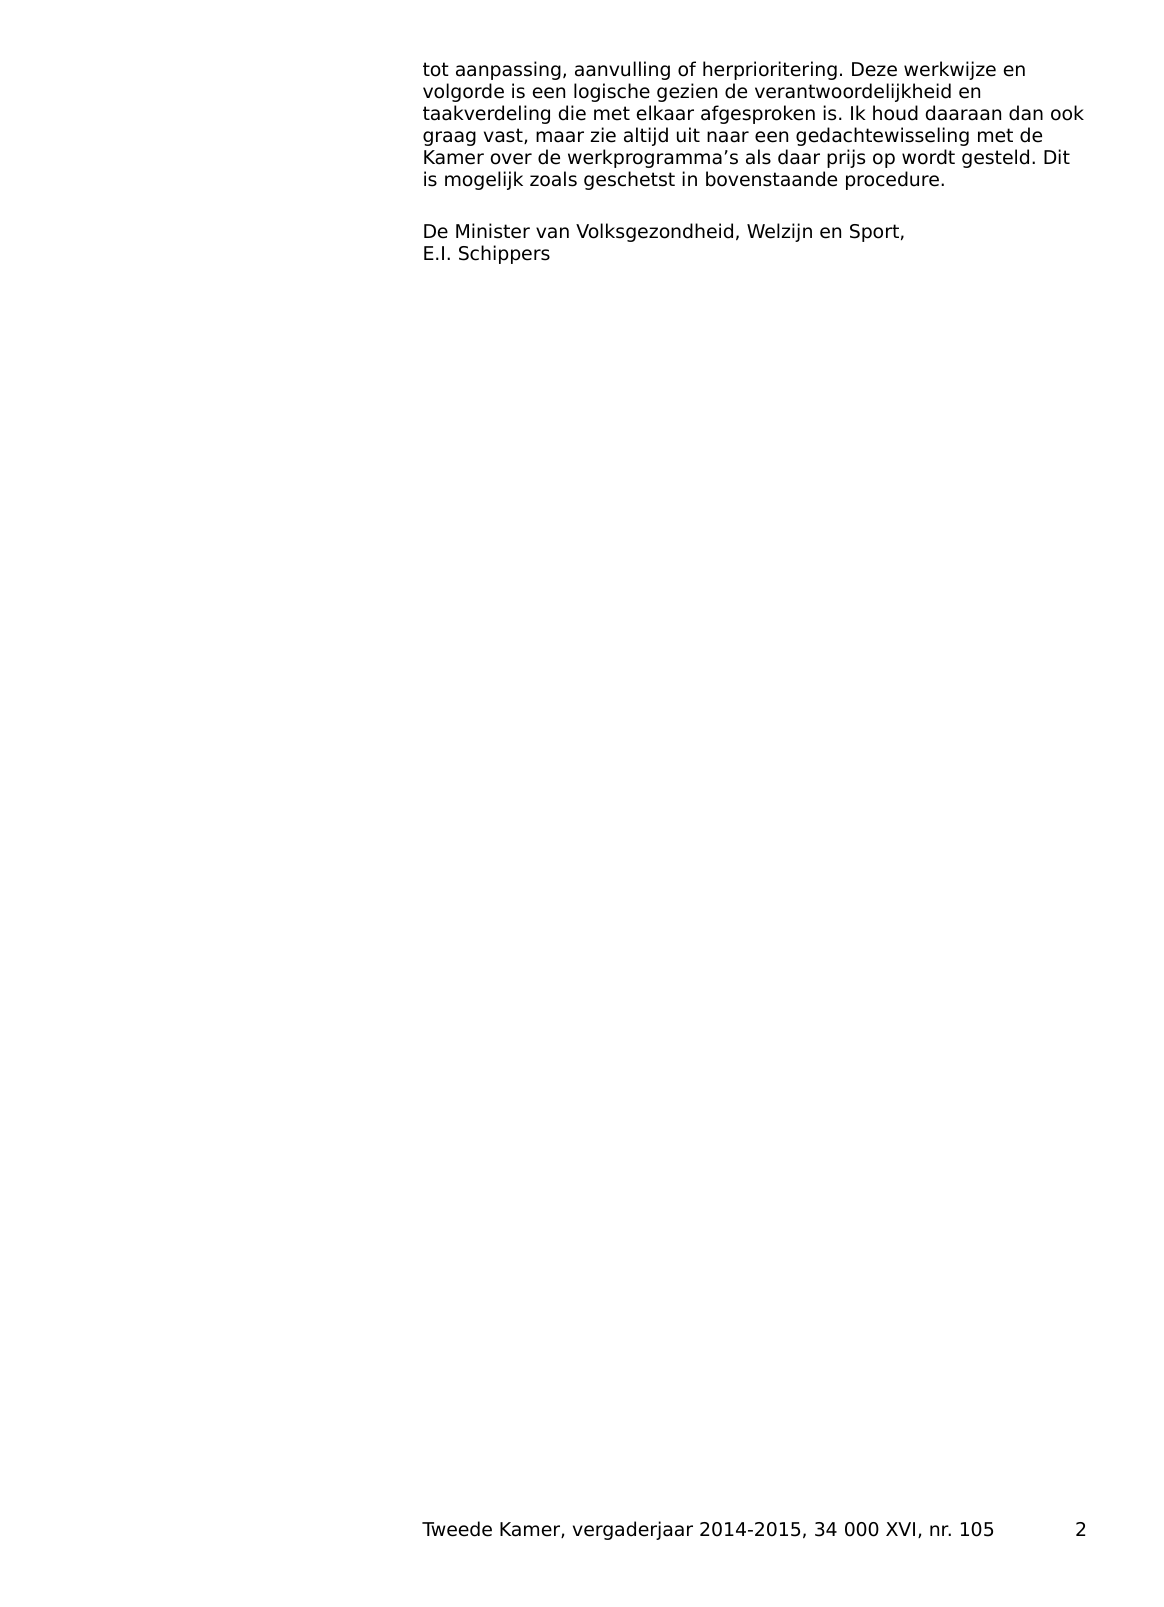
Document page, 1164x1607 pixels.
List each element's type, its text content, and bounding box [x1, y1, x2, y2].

text De Minister van Volksgezondheid, Welzijn en Sport, E.I. Schippers [422, 221, 1087, 265]
text tot aanpassing, aanvulling of herprioritering. Deze werkwijze en volgorde is een logische gezien de verantwoordelijkheid en taakverdeling die met elkaar afgesproken is. Ik houd daaraan dan ook graag vast, maar zie altijd uit naar een gedachtewisseling met de Kamer over de werkprogramma’s als daar prijs op wordt gesteld. Dit is mogelijk zoals geschetst in bovenstaande procedure. [422, 59, 1087, 191]
